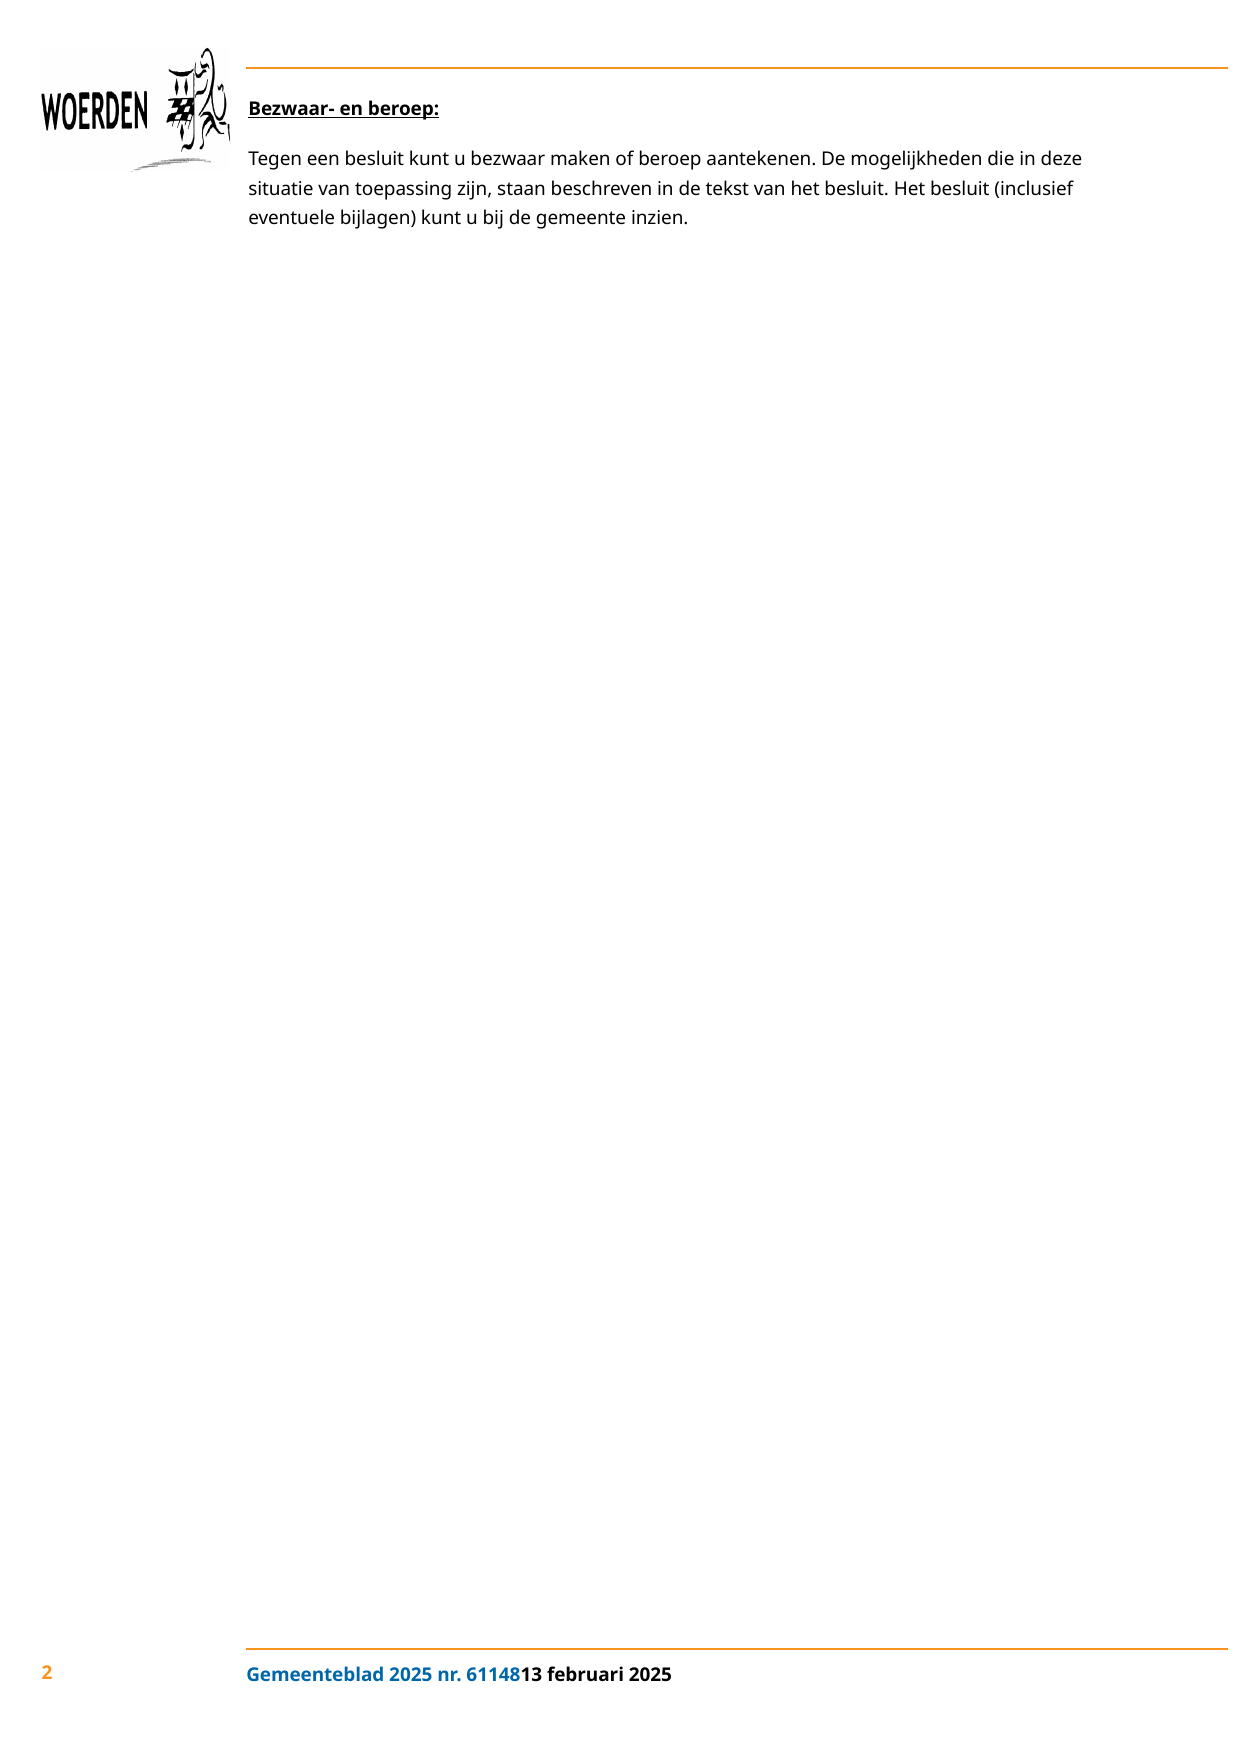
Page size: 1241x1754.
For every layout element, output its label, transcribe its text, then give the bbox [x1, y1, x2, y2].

text Bezwaar- en beroep: [248, 95, 1152, 121]
text Tegen een besluit kunt u bezwaar maken of beroep aantekenen. De mogelijkheden die in deze situatie van toepassing zijn, staan beschreven in de tekst van het besluit. Het besluit (inclusief eventuele bijlagen) kunt u bij de gemeente inzien. [248, 145, 1152, 230]
picture [41, 47, 231, 172]
